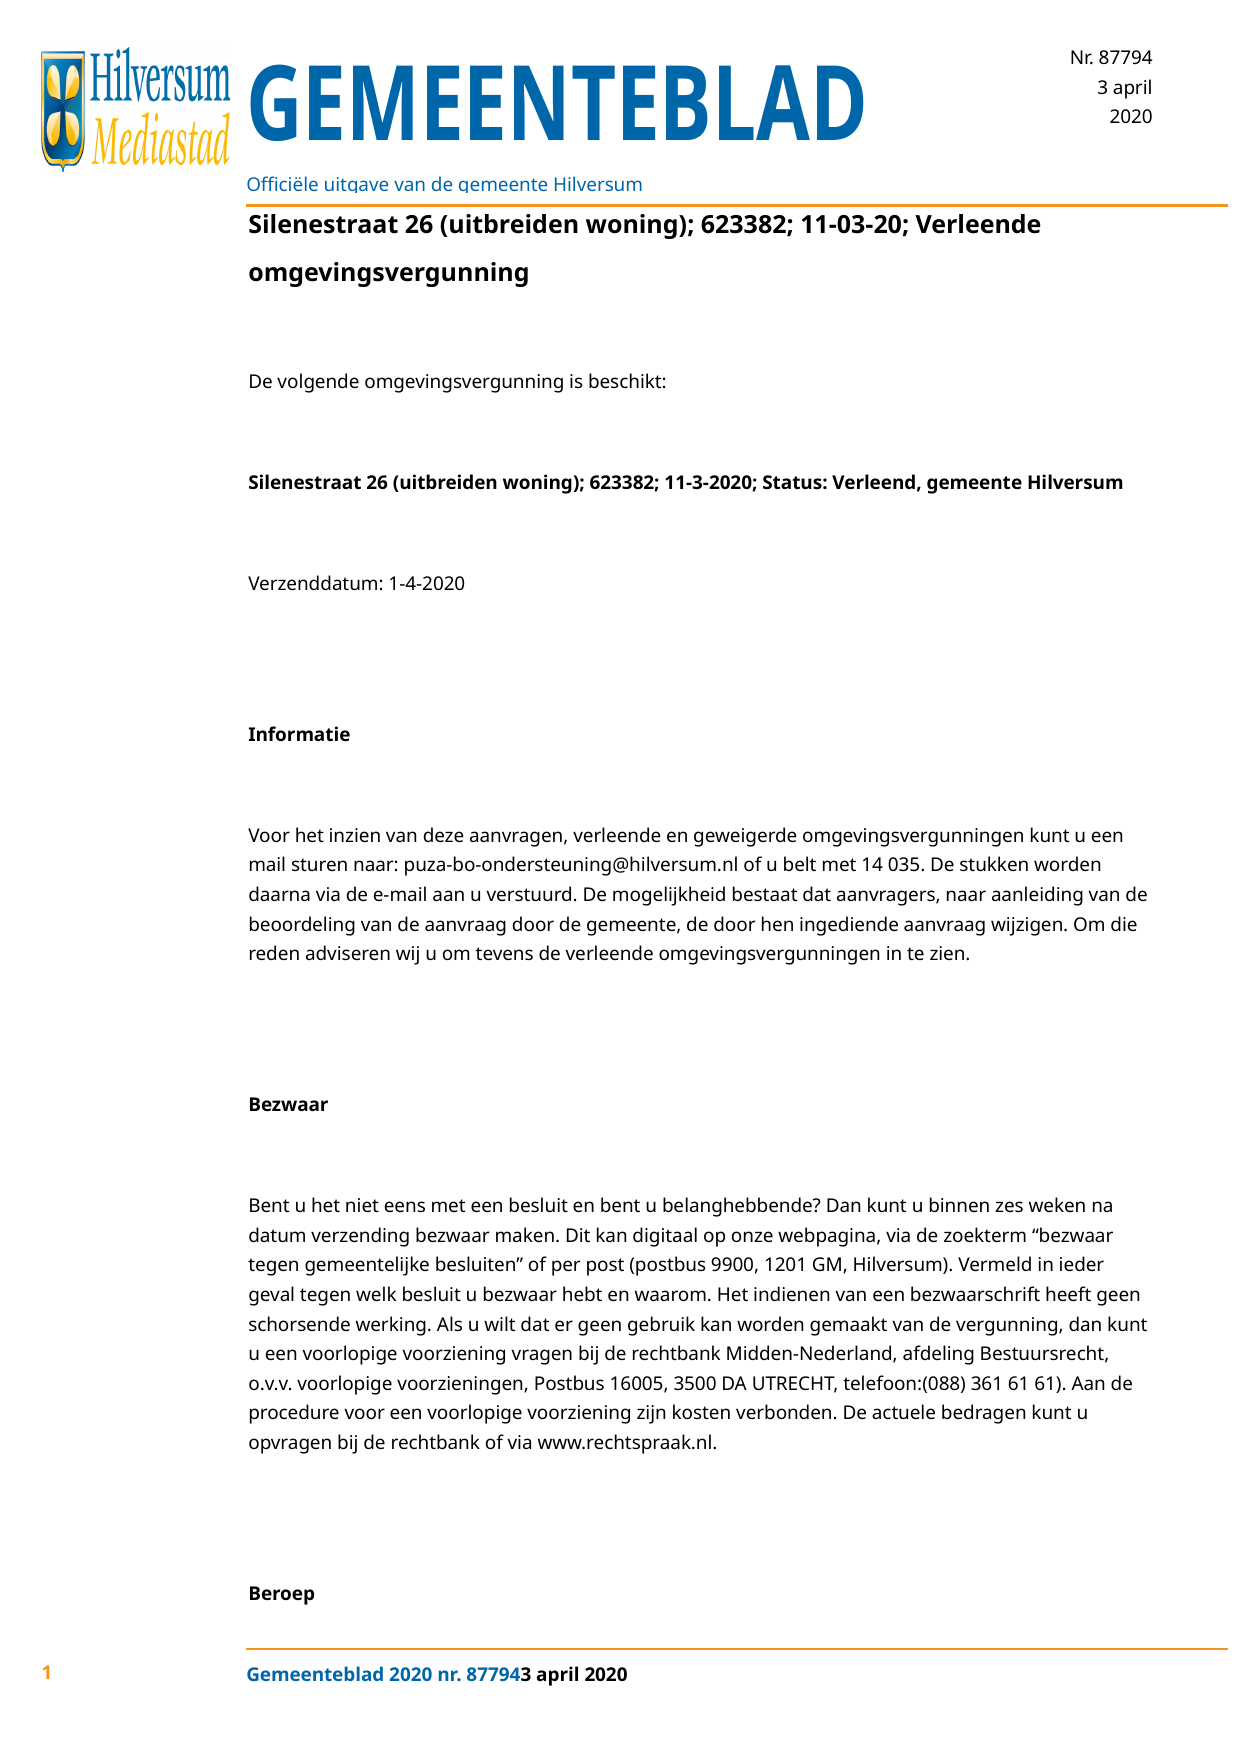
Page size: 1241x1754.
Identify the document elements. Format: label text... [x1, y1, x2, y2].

text Beroep [248, 1580, 1152, 1606]
picture [41, 47, 231, 172]
text Verzenddatum: 1-4-2020 [248, 570, 1152, 596]
text Voor het inzien van deze aanvragen, verleende en geweigerde omgevingsvergunningen kunt u een mail sturen naar: puza-bo-ondersteuning@hilversum.nl of u belt met 14 035. De stukken worden daarna via de e-mail aan u verstuurd. De mogelijkheid bestaat dat aanvragers, naar aanleiding van de beoordeling van de aanvraag door de gemeente, de door hen ingediende aanvraag wijzigen. Om die reden adviseren wij u om tevens de verleende omgevingsvergunningen in te zien. [248, 822, 1152, 966]
text De volgende omgevingsvergunning is beschikt: [248, 368, 1152, 394]
text Bezwaar [248, 1092, 1152, 1117]
text Bent u het niet eens met een besluit en bent u belanghebbende? Dan kunt u binnen zes weken na datum verzending bezwaar maken. Dit kan digitaal op onze webpagina, via de zoekterm “bezwaar tegen gemeentelijke besluiten” of per post (postbus 9900, 1201 GM, Hilversum). Vermeld in ieder geval tegen welk besluit u bezwaar hebt en waarom. Het indienen van een bezwaarschrift heeft geen schorsende werking. Als u wilt dat er geen gebruik kan worden gemaakt van de vergunning, dan kunt u een voorlopige voorziening vragen bij de rechtbank Midden-Nederland, afdeling Bestuursrecht, o.v.v. voorlopige voorzieningen, Postbus 16005, 3500 DA UTRECHT, telefoon:(088) 361 61 61). Aan de procedure voor een voorlopige voorziening zijn kosten verbonden. De actuele bedragen kunt u opvragen bij de rechtbank of via www.rechtspraak.nl. [248, 1192, 1152, 1455]
text Silenestraat 26 (uitbreiden woning); 623382; 11-3-2020; Status: Verleend, gemeente Hilversum [248, 469, 1152, 495]
text Silenestraat 26 (uitbreiden woning); 623382; 11-03-20; Verleende omgevingsvergunning [248, 207, 1152, 288]
text Informatie [248, 721, 1152, 747]
